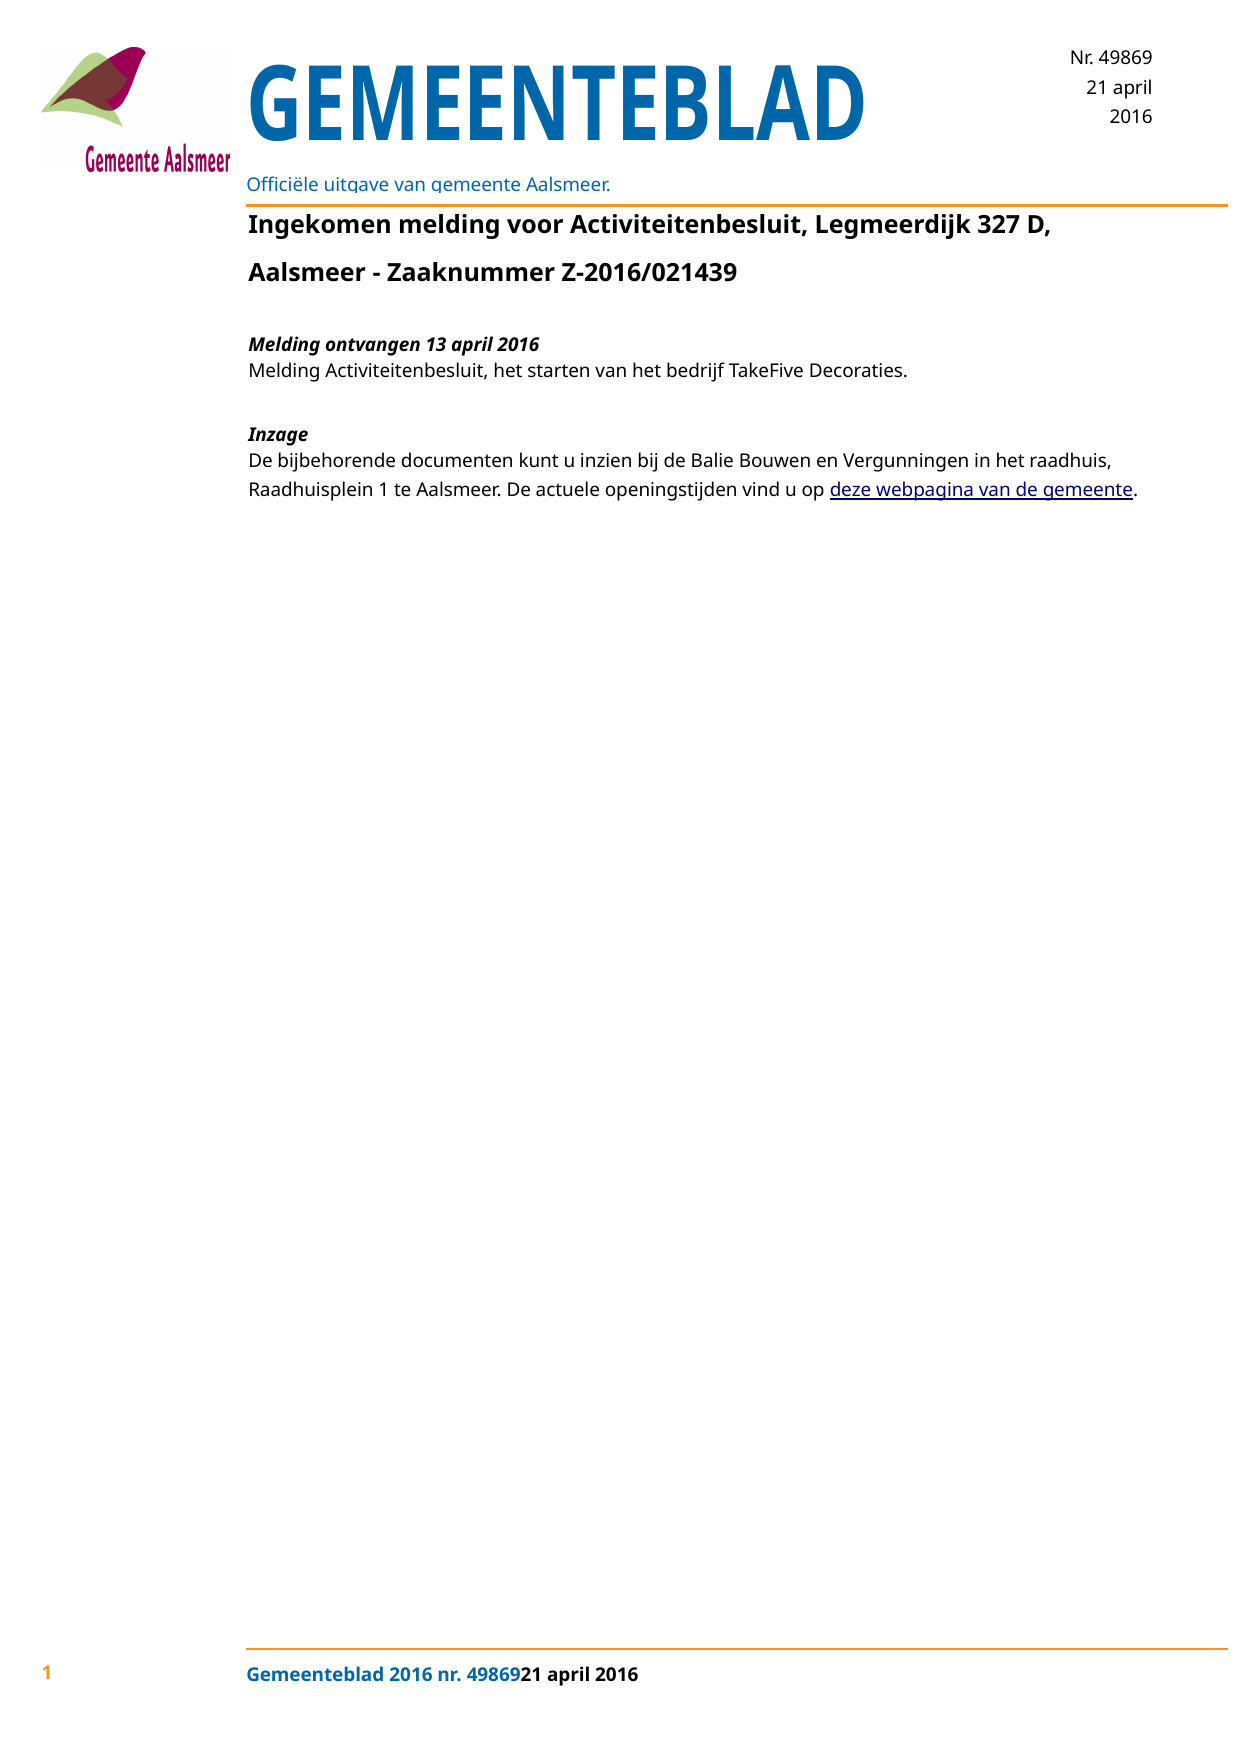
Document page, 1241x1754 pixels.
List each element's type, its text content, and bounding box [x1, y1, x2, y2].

text Inzage [248, 421, 1152, 447]
text Ingekomen melding voor Activiteitenbesluit, Legmeerdijk 327 D, Aalsmeer - Zaaknummer Z-2016/021439 [248, 207, 1152, 288]
picture [41, 47, 231, 172]
text De bijbehorende documenten kunt u inzien bij de Balie Bouwen en Vergunningen in het raadhuis, Raadhuisplein 1 te Aalsmeer. De actuele openingstijden vind u op deze webpagina van de gemeente. [248, 447, 1152, 502]
text Melding Activiteitenbesluit, het starten van het bedrijf TakeFive Decoraties. [248, 357, 1152, 383]
text Melding ontvangen 13 april 2016 [248, 331, 1152, 357]
